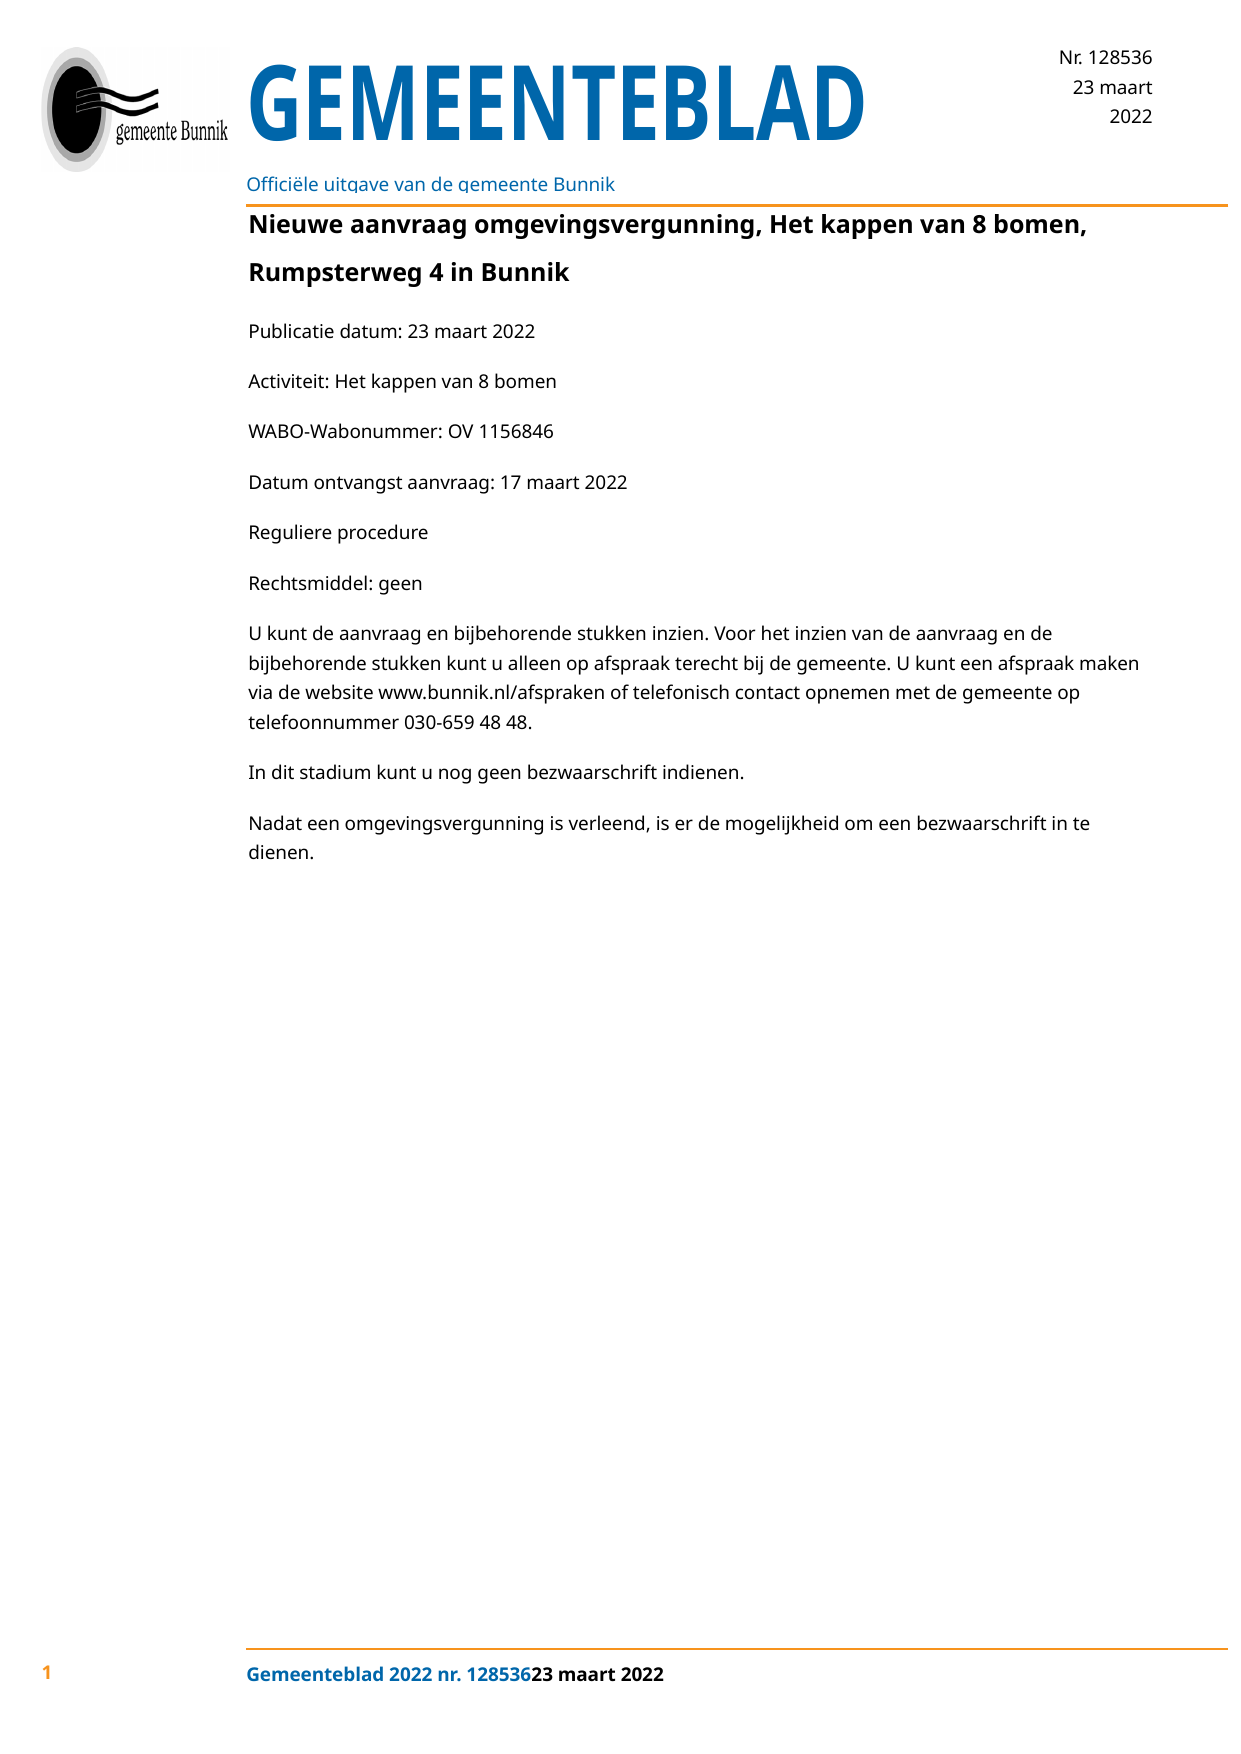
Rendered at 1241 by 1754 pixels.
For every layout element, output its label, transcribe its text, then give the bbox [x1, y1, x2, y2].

text Nieuwe aanvraag omgevingsvergunning, Het kappen van 8 bomen, Rumpsterweg 4 in Bunnik [248, 207, 1152, 288]
text Activiteit: Het kappen van 8 bomen [248, 368, 1152, 394]
text In dit stadium kunt u nog geen bezwaarschrift indienen. [248, 759, 1152, 785]
text Nadat een omgevingsvergunning is verleend, is er de mogelijkheid om een bezwaarschrift in te dienen. [248, 810, 1152, 865]
picture [41, 47, 231, 172]
text WABO-Wabonummer: OV 1156846 [248, 419, 1152, 444]
text Datum ontvangst aanvraag: 17 maart 2022 [248, 469, 1152, 495]
text Publicatie datum: 23 maart 2022 [248, 318, 1152, 344]
text U kunt de aanvraag en bijbehorende stukken inzien. Voor het inzien van de aanvraag en de bijbehorende stukken kunt u alleen op afspraak terecht bij de gemeente. U kunt een afspraak maken via de website www.bunnik.nl/afspraken of telefonisch contact opnemen met de gemeente op telefoonnummer 030-659 48 48. [248, 620, 1152, 735]
text Reguliere procedure [248, 519, 1152, 545]
text Rechtsmiddel: geen [248, 570, 1152, 596]
